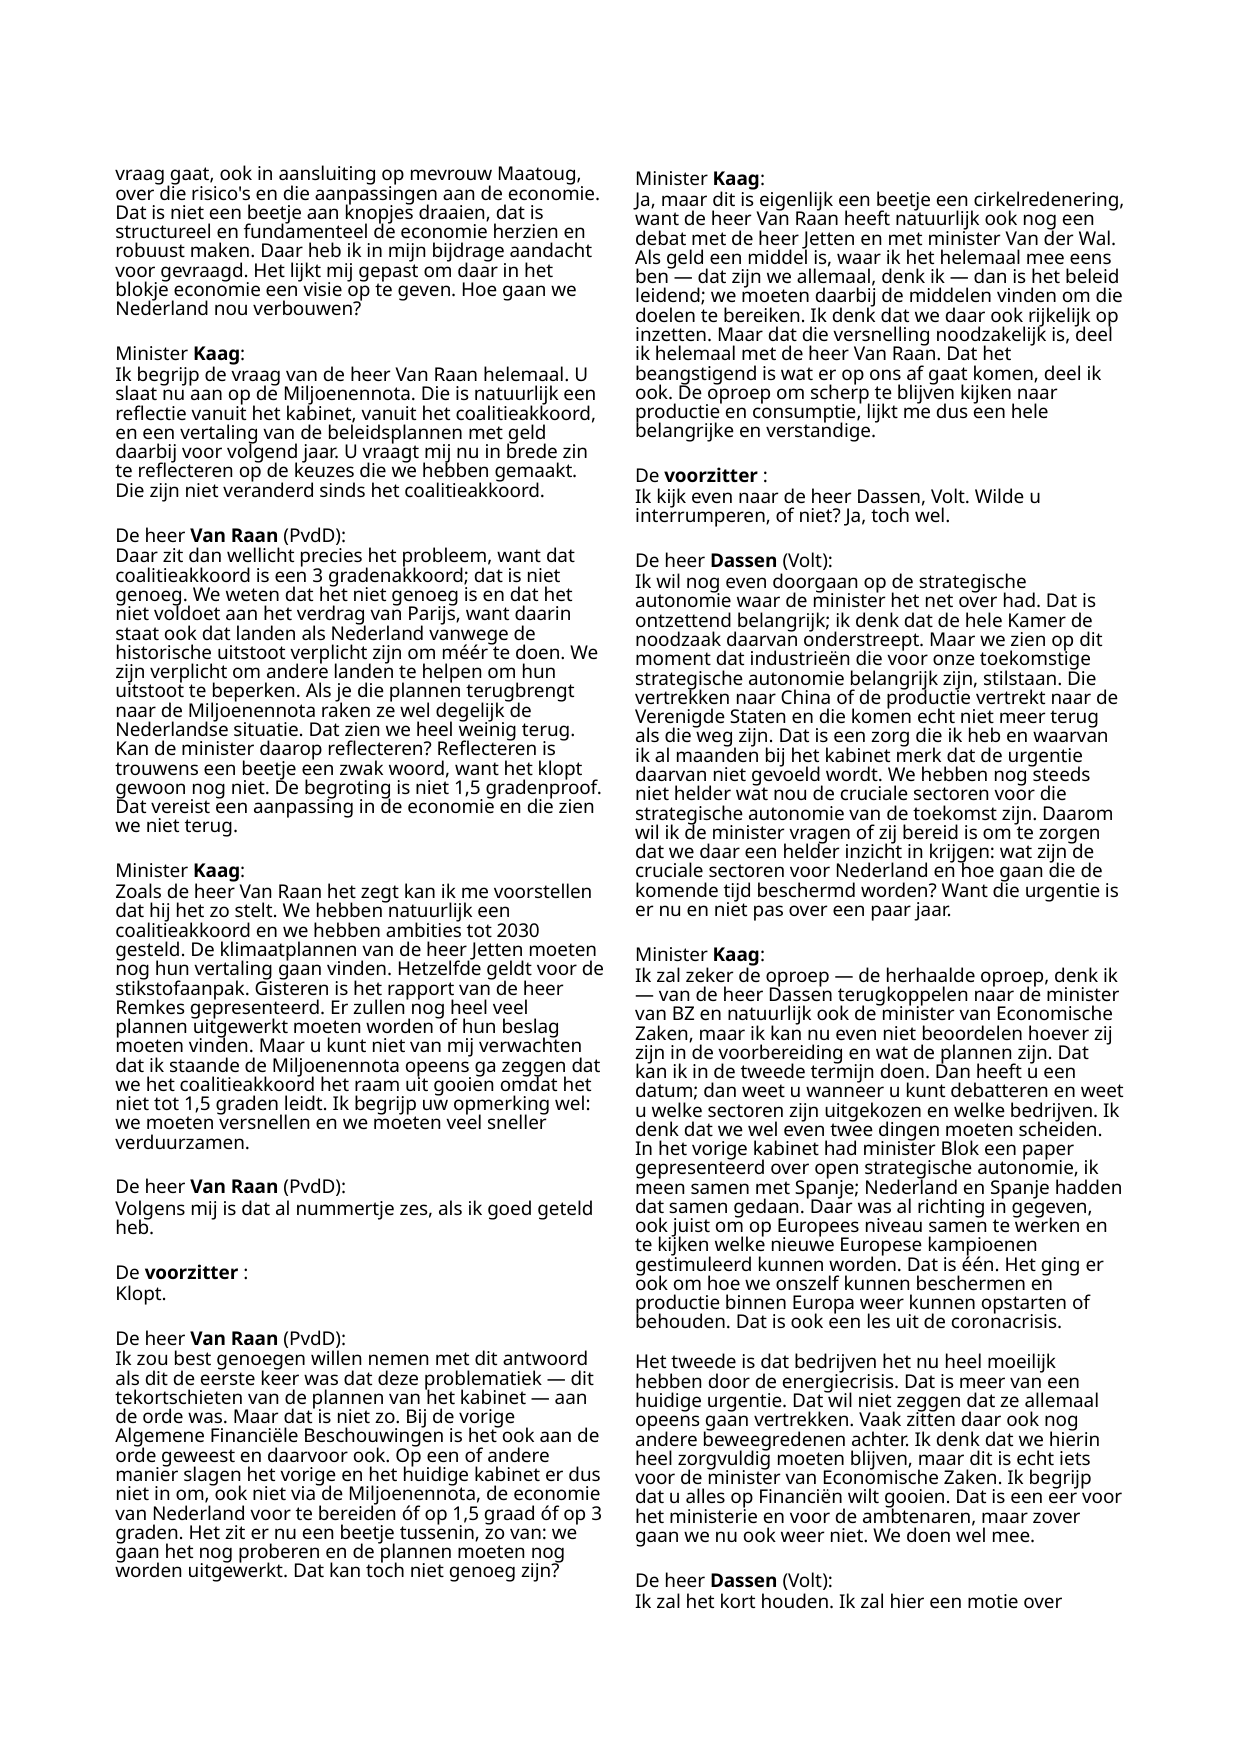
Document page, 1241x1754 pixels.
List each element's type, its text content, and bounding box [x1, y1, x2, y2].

text De voorzitter : [635, 462, 1125, 488]
text Ik zou best genoegen willen nemen met dit antwoord als dit de eerste keer was dat deze problematiek — dit tekortschieten van de plannen van het kabinet — aan de orde was. Maar dat is niet zo. Bij de vorige Algemene Financiële Beschouwingen is het ook aan de orde geweest en daarvoor ook. Op een of andere manier slagen het vorige en het huidige kabinet er dus niet in om, ook niet via de Miljoenennota, de economie van Nederland voor te bereiden óf op 1,5 graad óf op 3 graden. Het zit er nu een beetje tussenin, zo van: we gaan het nog proberen en de plannen moeten nog worden uitgewerkt. Dat kan toch niet genoeg zijn? [115, 1350, 605, 1582]
text Ik zal zeker de oproep — de herhaalde oproep, denk ik — van de heer Dassen terugkoppelen naar de minister van BZ en natuurlijk ook de minister van Economische Zaken, maar ik kan nu even niet beoordelen hoever zij zijn in de voorbereiding en wat de plannen zijn. Dat kan ik in de tweede termijn doen. Dan heeft u een datum; dan weet u wanneer u kunt debatteren en weet u welke sectoren zijn uitgekozen en welke bedrijven. Ik denk dat we wel even twee dingen moeten scheiden. In het vorige kabinet had minister Blok een paper gepresenteerd over open strategische autonomie, ik meen samen met Spanje; Nederland en Spanje hadden dat samen gedaan. Daar was al richting in gegeven, ook juist om op Europees niveau samen te werken en te kijken welke nieuwe Europese kampioenen gestimuleerd kunnen worden. Dat is één. Het ging er ook om hoe we onszelf kunnen beschermen en productie binnen Europa weer kunnen opstarten of behouden. Dat is ook een les uit de coronacrisis. [635, 967, 1125, 1333]
text Ja, maar dit is eigenlijk een beetje een cirkelredenering, want de heer Van Raan heeft natuurlijk ook nog een debat met de heer Jetten en met minister Van der Wal. Als geld een middel is, waar ik het helemaal mee eens ben — dat zijn we allemaal, denk ik — dan is het beleid leidend; we moeten daarbij de middelen vinden om die doelen te bereiken. Ik denk dat we daar ook rijkelijk op inzetten. Maar dat die versnelling noodzakelijk is, deel ik helemaal met de heer Van Raan. Dat het beangstigend is wat er op ons af gaat komen, deel ik ook. De oproep om scherp te blijven kijken naar productie en consumptie, lijkt me dus een hele belangrijke en verstandige. [635, 191, 1125, 442]
text Minister Kaag: [635, 165, 1125, 191]
text Minister Kaag: [635, 941, 1125, 967]
text Het tweede is dat bedrijven het nu heel moeilijk hebben door de energiecrisis. Dat is meer van een huidige urgentie. Dat wil niet zeggen dat ze allemaal opeens gaan vertrekken. Vaak zitten daar ook nog andere beweegredenen achter. Ik denk dat we hierin heel zorgvuldig moeten blijven, maar dit is echt iets voor de minister van Economische Zaken. Ik begrijp dat u alles op Financiën wilt gooien. Dat is een eer voor het ministerie en voor de ambtenaren, maar zover gaan we nu ook weer niet. We doen wel mee. [635, 1353, 1125, 1546]
text Zoals de heer Van Raan het zegt kan ik me voorstellen dat hij het zo stelt. We hebben natuurlijk een coalitieakkoord en we hebben ambities tot 2030 gesteld. De klimaatplannen van de heer Jetten moeten nog hun vertaling gaan vinden. Hetzelfde geldt voor de stikstofaanpak. Gisteren is het rapport van de heer Remkes gepresenteerd. Er zullen nog heel veel plannen uitgewerkt moeten worden of hun beslag moeten vinden. Maar u kunt niet van mij verwachten dat ik staande de Miljoenennota opeens ga zeggen dat we het coalitieakkoord het raam uit gooien omdat het niet tot 1,5 graden leidt. Ik begrijp uw opmerking wel: we moeten versnellen en we moeten veel sneller verduurzamen. [115, 883, 605, 1153]
text Klopt. [115, 1284, 605, 1304]
text vraag gaat, ook in aansluiting op mevrouw Maatoug, over die risico's en die aanpassingen aan de economie. Dat is niet een beetje aan knopjes draaien, dat is structureel en fundamenteel de economie herzien en robuust maken. Daar heb ik in mijn bijdrage aandacht voor gevraagd. Het lijkt mij gepast om daar in het blokje economie een visie op te geven. Hoe gaan we Nederland nou verbouwen? [115, 165, 605, 319]
text De heer Van Raan (PvdD): [115, 1325, 605, 1350]
text Daar zit dan wellicht precies het probleem, want dat coalitieakkoord is een 3 gradenakkoord; dat is niet genoeg. We weten dat het niet genoeg is en dat het niet voldoet aan het verdrag van Parijs, want daarin staat ook dat landen als Nederland vanwege de historische uitstoot verplicht zijn om méér te doen. We zijn verplicht om andere landen te helpen om hun uitstoot te beperken. Als je die plannen terugbrengt naar de Miljoenennota raken ze wel degelijk de Nederlandse situatie. Dat zien we heel weinig terug. Kan de minister daarop reflecteren? Reflecteren is trouwens een beetje een zwak woord, want het klopt gewoon nog niet. De begroting is niet 1,5 gradenproof. Dat vereist een aanpassing in de economie en die zien we niet terug. [115, 547, 605, 837]
text Ik wil nog even doorgaan op de strategische autonomie waar de minister het net over had. Dat is ontzettend belangrijk; ik denk dat de hele Kamer de noodzaak daarvan onderstreept. Maar we zien op dit moment dat industrieën die voor onze toekomstige strategische autonomie belangrijk zijn, stilstaan. Die vertrekken naar China of de productie vertrekt naar de Verenigde Staten en die komen echt niet meer terug als die weg zijn. Dat is een zorg die ik heb en waarvan ik al maanden bij het kabinet merk dat de urgentie daarvan niet gevoeld wordt. We hebben nog steeds niet helder wat nou de cruciale sectoren voor die strategische autonomie van de toekomst zijn. Daarom wil ik de minister vragen of zij bereid is om te zorgen dat we daar een helder inzicht in krijgen: wat zijn de cruciale sectoren voor Nederland en hoe gaan die de komende tijd beschermd worden? Want die urgentie is er nu en niet pas over een paar jaar. [635, 573, 1125, 920]
text De heer Dassen (Volt): [635, 547, 1125, 573]
text De voorzitter : [115, 1259, 605, 1284]
text De heer Van Raan (PvdD): [115, 522, 605, 547]
text Ik begrijp de vraag van de heer Van Raan helemaal. U slaat nu aan op de Miljoenennota. Die is natuurlijk een reflectie vanuit het kabinet, vanuit het coalitieakkoord, en een vertaling van de beleidsplannen met geld daarbij voor volgend jaar. U vraagt mij nu in brede zin te reflecteren op de keuzes die we hebben gemaakt. Die zijn niet veranderd sinds het coalitieakkoord. [115, 366, 605, 501]
text De heer Van Raan (PvdD): [115, 1174, 605, 1199]
text Ik zal het kort houden. Ik zal hier een motie over [635, 1593, 1125, 1612]
text De heer Dassen (Volt): [635, 1567, 1125, 1593]
text Minister Kaag: [115, 340, 605, 366]
text Ik kijk even naar de heer Dassen, Volt. Wilde u interrumperen, of niet? Ja, toch wel. [635, 488, 1125, 527]
text Minister Kaag: [115, 857, 605, 883]
text Volgens mij is dat al nummertje zes, als ik goed geteld heb. [115, 1199, 605, 1238]
